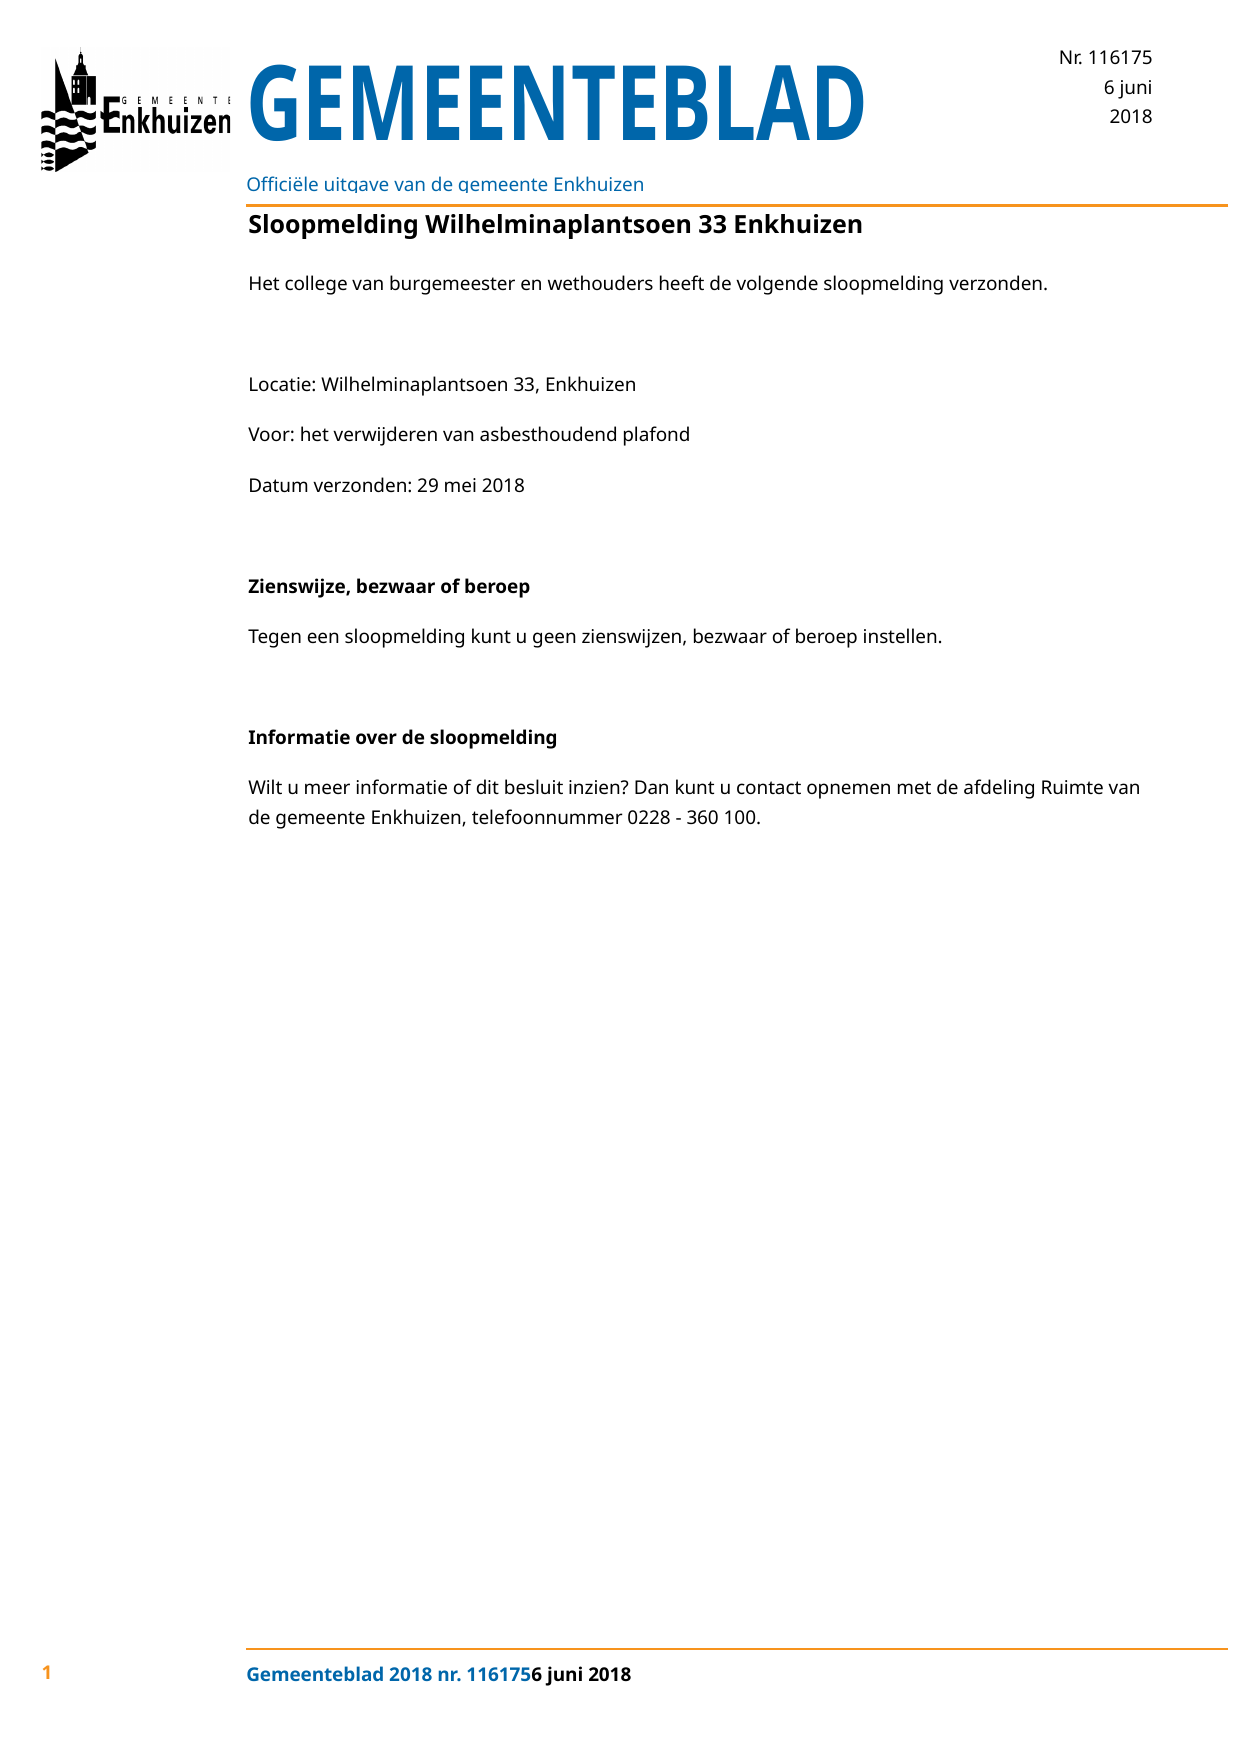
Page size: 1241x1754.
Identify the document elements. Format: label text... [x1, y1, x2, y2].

text Het college van burgemeester en wethouders heeft de volgende sloopmelding verzonden. [248, 270, 1152, 296]
text Informatie over de sloopmelding [248, 724, 1152, 750]
text Locatie: Wilhelminaplantsoen 33, Enkhuizen [248, 371, 1152, 397]
picture [41, 47, 231, 172]
text Voor: het verwijderen van asbesthoudend plafond [248, 422, 1152, 447]
text Tegen een sloopmelding kunt u geen zienswijzen, bezwaar of beroep instellen. [248, 623, 1152, 649]
text Sloopmelding Wilhelminaplantsoen 33 Enkhuizen [248, 207, 1152, 241]
text Wilt u meer informatie of dit besluit inzien? Dan kunt u contact opnemen met de afdeling Ruimte van de gemeente Enkhuizen, telefoonnummer 0228 - 360 100. [248, 774, 1152, 830]
text Datum verzonden: 29 mei 2018 [248, 472, 1152, 498]
text Zienswijze, bezwaar of beroep [248, 573, 1152, 598]
